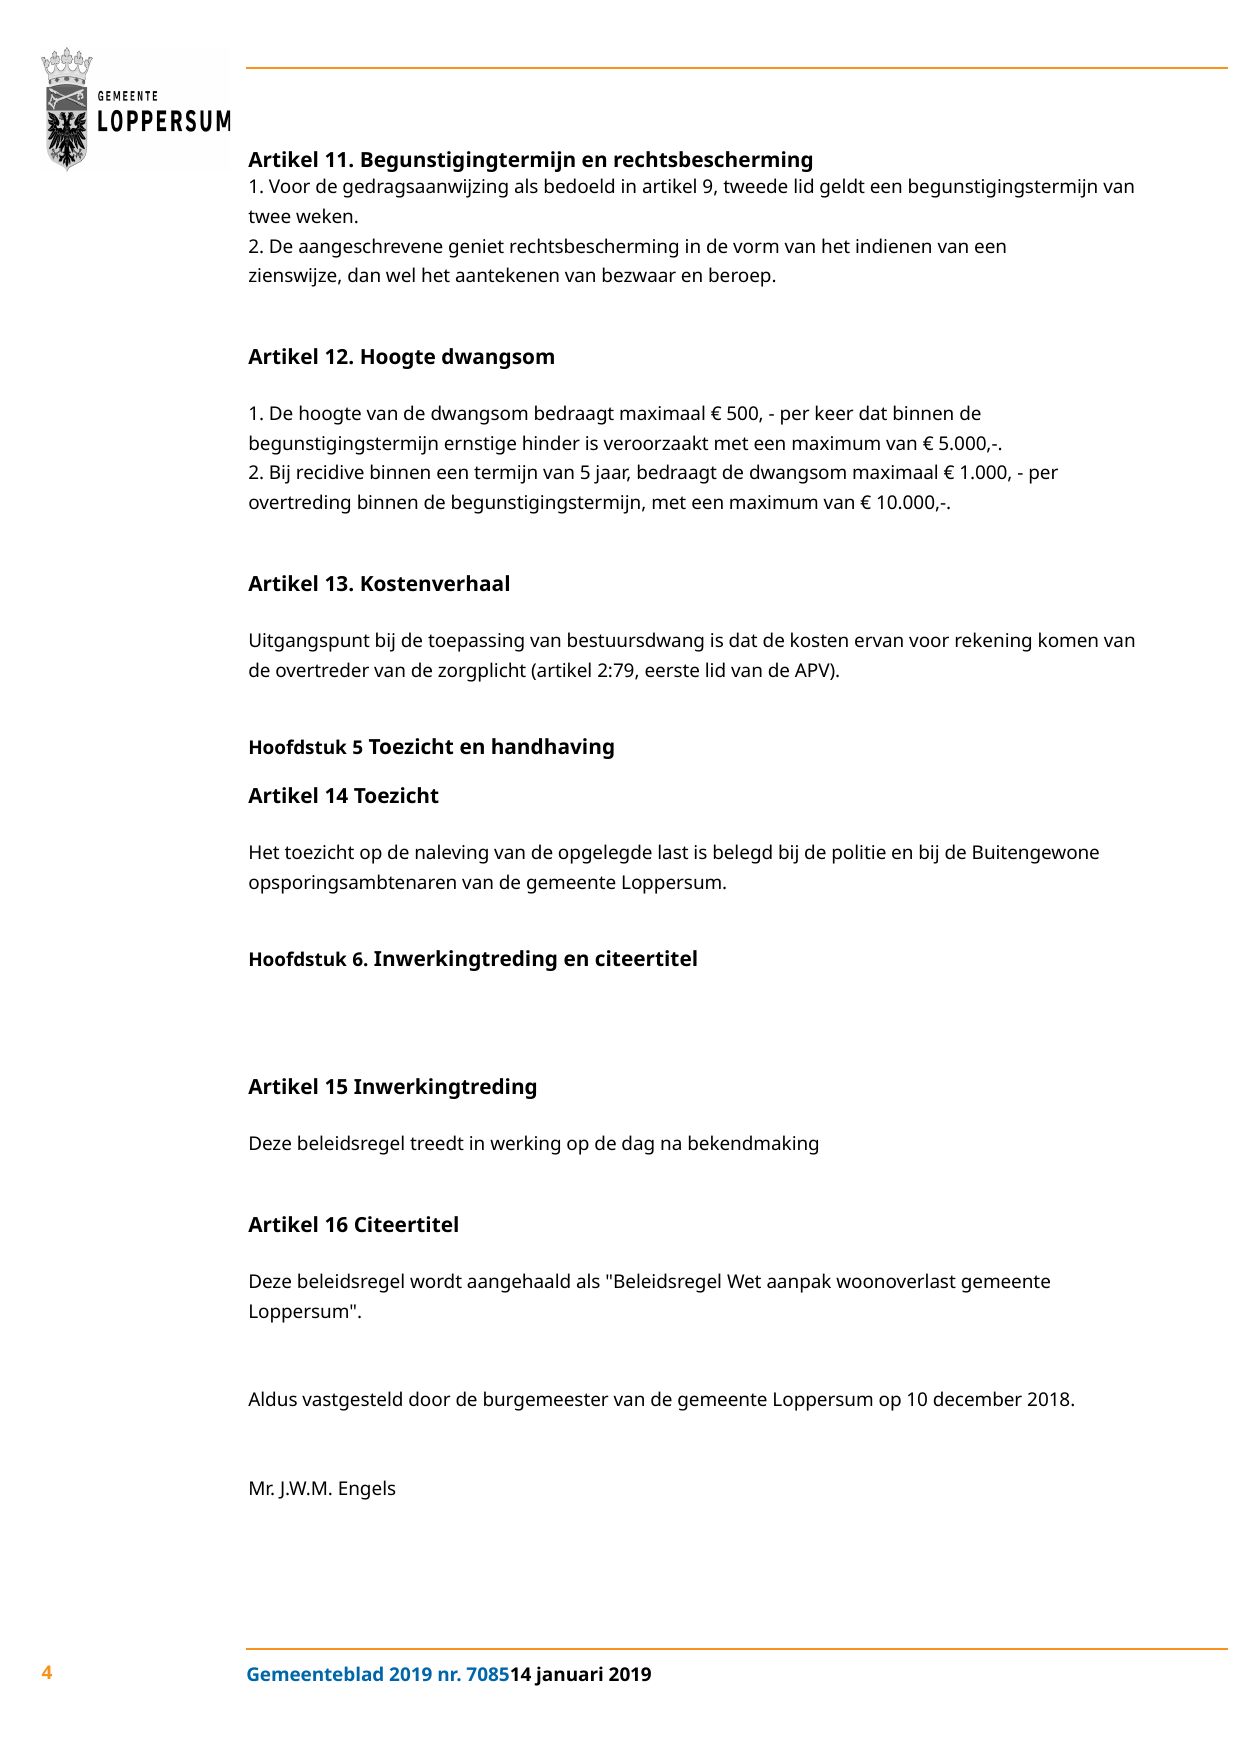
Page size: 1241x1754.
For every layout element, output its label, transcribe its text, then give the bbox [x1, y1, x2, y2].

text Hoofdstuk 6. Inwerkingtreding en citeertitel [248, 944, 1152, 972]
text 2. Bij recidive binnen een termijn van 5 jaar, bedraagt de dwangsom maximaal € 1.000, - per overtreding binnen de begunstigingstermijn, met een maximum van € 10.000,-. [248, 459, 1152, 515]
text 1. De hoogte van de dwangsom bedraagt maximaal € 500, - per keer dat binnen de begunstigingstermijn ernstige hinder is veroorzaakt met een maximum van € 5.000,-. [248, 400, 1152, 456]
text Het toezicht op de naleving van de opgelegde last is belegd bij de politie en bij de Buitengewone opsporingsambtenaren van de gemeente Loppersum. [248, 839, 1152, 894]
text Artikel 13. Kostenverhaal [248, 569, 1152, 598]
text Deze beleidsregel treedt in werking op de dag na bekendmaking [248, 1130, 1152, 1156]
text zienswijze, dan wel het aantekenen van bezwaar en beroep. [248, 262, 1152, 288]
text Artikel 14 Toezicht [248, 781, 1152, 810]
text Artikel 11. Begunstigingtermijn en rechtsbescherming [248, 145, 1152, 174]
text Mr. J.W.M. Engels [248, 1475, 1152, 1501]
text 2. De aangeschrevene geniet rechtsbescherming in de vorm van het indienen van een [248, 233, 1152, 258]
text Aldus vastgesteld door de burgemeester van de gemeente Loppersum op 10 december 2018. [248, 1387, 1152, 1412]
text Artikel 15 Inwerkingtreding [248, 1072, 1152, 1101]
text 1. Voor de gedragsaanwijzing als bedoeld in artikel 9, tweede lid geldt een begunstigingstermijn van twee weken. [248, 174, 1152, 229]
text Uitgangspunt bij de toepassing van bestuursdwang is dat de kosten ervan voor rekening komen van de overtreder van de zorgplicht (artikel 2:79, eerste lid van de APV). [248, 627, 1152, 682]
text Artikel 12. Hoogte dwangsom [248, 342, 1152, 371]
text Deze beleidsregel wordt aangehaald als "Beleidsregel Wet aanpak woonoverlast gemeente Loppersum". [248, 1268, 1152, 1323]
picture [41, 47, 231, 172]
text Hoofdstuk 5 Toezicht en handhaving [248, 732, 1152, 760]
text Artikel 16 Citeertitel [248, 1210, 1152, 1239]
